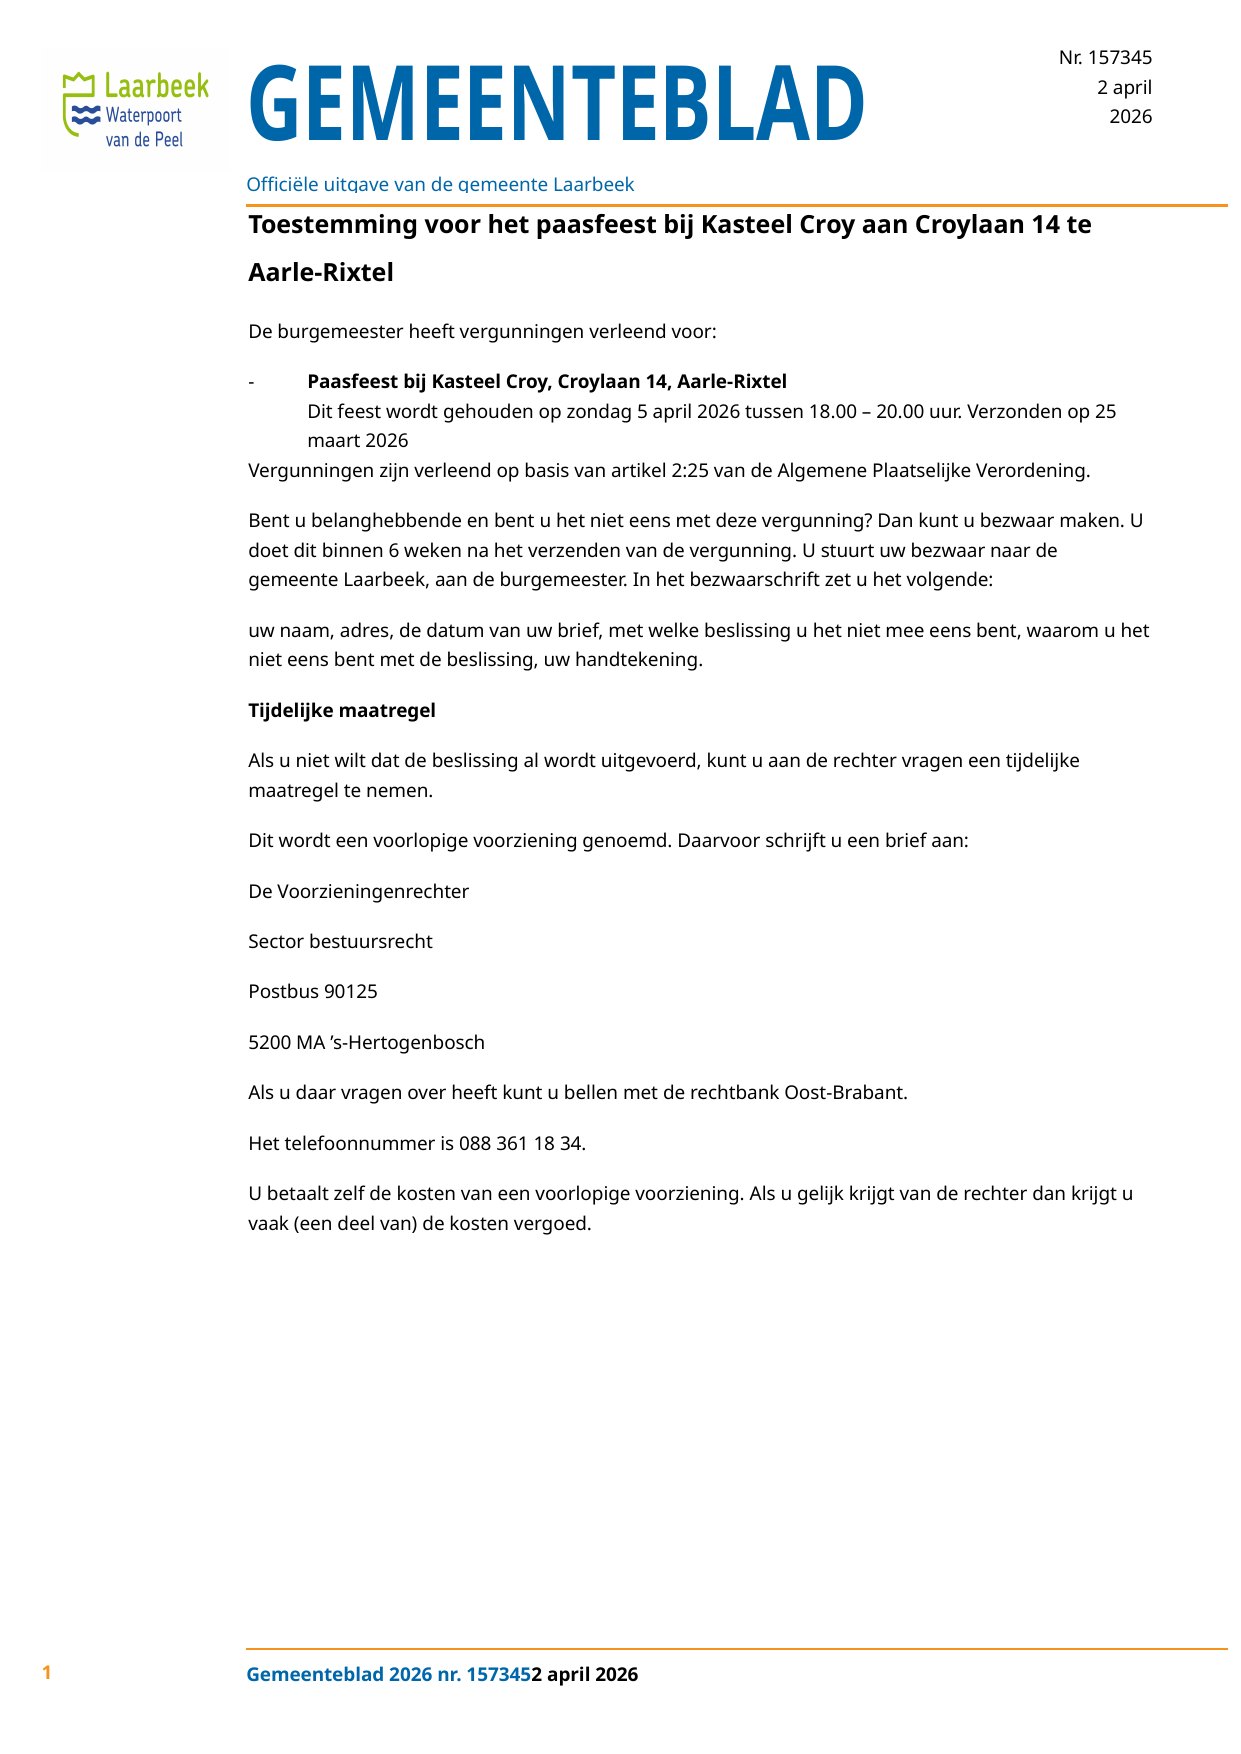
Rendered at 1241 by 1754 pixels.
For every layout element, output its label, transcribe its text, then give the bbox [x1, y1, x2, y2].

text Tijdelijke maatregel [248, 697, 1152, 723]
picture [41, 47, 231, 172]
text Bent u belanghebbende en bent u het niet eens met deze vergunning? Dan kunt u bezwaar maken. U doet dit binnen 6 weken na het verzenden van de vergunning. U stuurt uw bezwaar naar de gemeente Laarbeek, aan de burgemeester. In het bezwaarschrift zet u het volgende: [248, 507, 1152, 592]
text Het telefoonnummer is 088 361 18 34. [248, 1130, 1152, 1156]
text Als u niet wilt dat de beslissing al wordt uitgevoerd, kunt u aan de rechter vragen een tijdelijke maatregel te nemen. [248, 747, 1152, 803]
text Postbus 90125 [248, 979, 1152, 1004]
text Vergunningen zijn verleend op basis van artikel 2:25 van de Algemene Plaatselijke Verordening. [248, 457, 1152, 483]
text 5200 MA ’s-Hertogenbosch [248, 1029, 1152, 1055]
text Als u daar vragen over heeft kunt u bellen met de rechtbank Oost-Brabant. [248, 1079, 1152, 1105]
text Dit wordt een voorlopige voorziening genoemd. Daarvoor schrijft u een brief aan: [248, 827, 1152, 853]
text De burgemeester heeft vergunningen verleend voor: [248, 318, 1152, 344]
text uw naam, adres, de datum van uw brief, met welke beslissing u het niet mee eens bent, waarom u het niet eens bent met de beslissing, uw handtekening. [248, 617, 1152, 672]
text U betaalt zelf de kosten van een voorlopige voorziening. Als u gelijk krijgt van de rechter dan krijgt u vaak (een deel van) de kosten vergoed. [248, 1180, 1152, 1236]
list Paasfeest bij Kasteel Croy, Croylaan 14, Aarle-Rixtel [248, 368, 1152, 394]
text Sector bestuursrecht [248, 928, 1152, 954]
text De Voorzieningenrechter [248, 878, 1152, 904]
list Dit feest wordt gehouden op zondag 5 april 2026 tussen 18.00 – 20.00 uur. Verzonden op 25 maart 2026 [248, 398, 1152, 453]
text Toestemming voor het paasfeest bij Kasteel Croy aan Croylaan 14 te Aarle-Rixtel [248, 207, 1152, 288]
